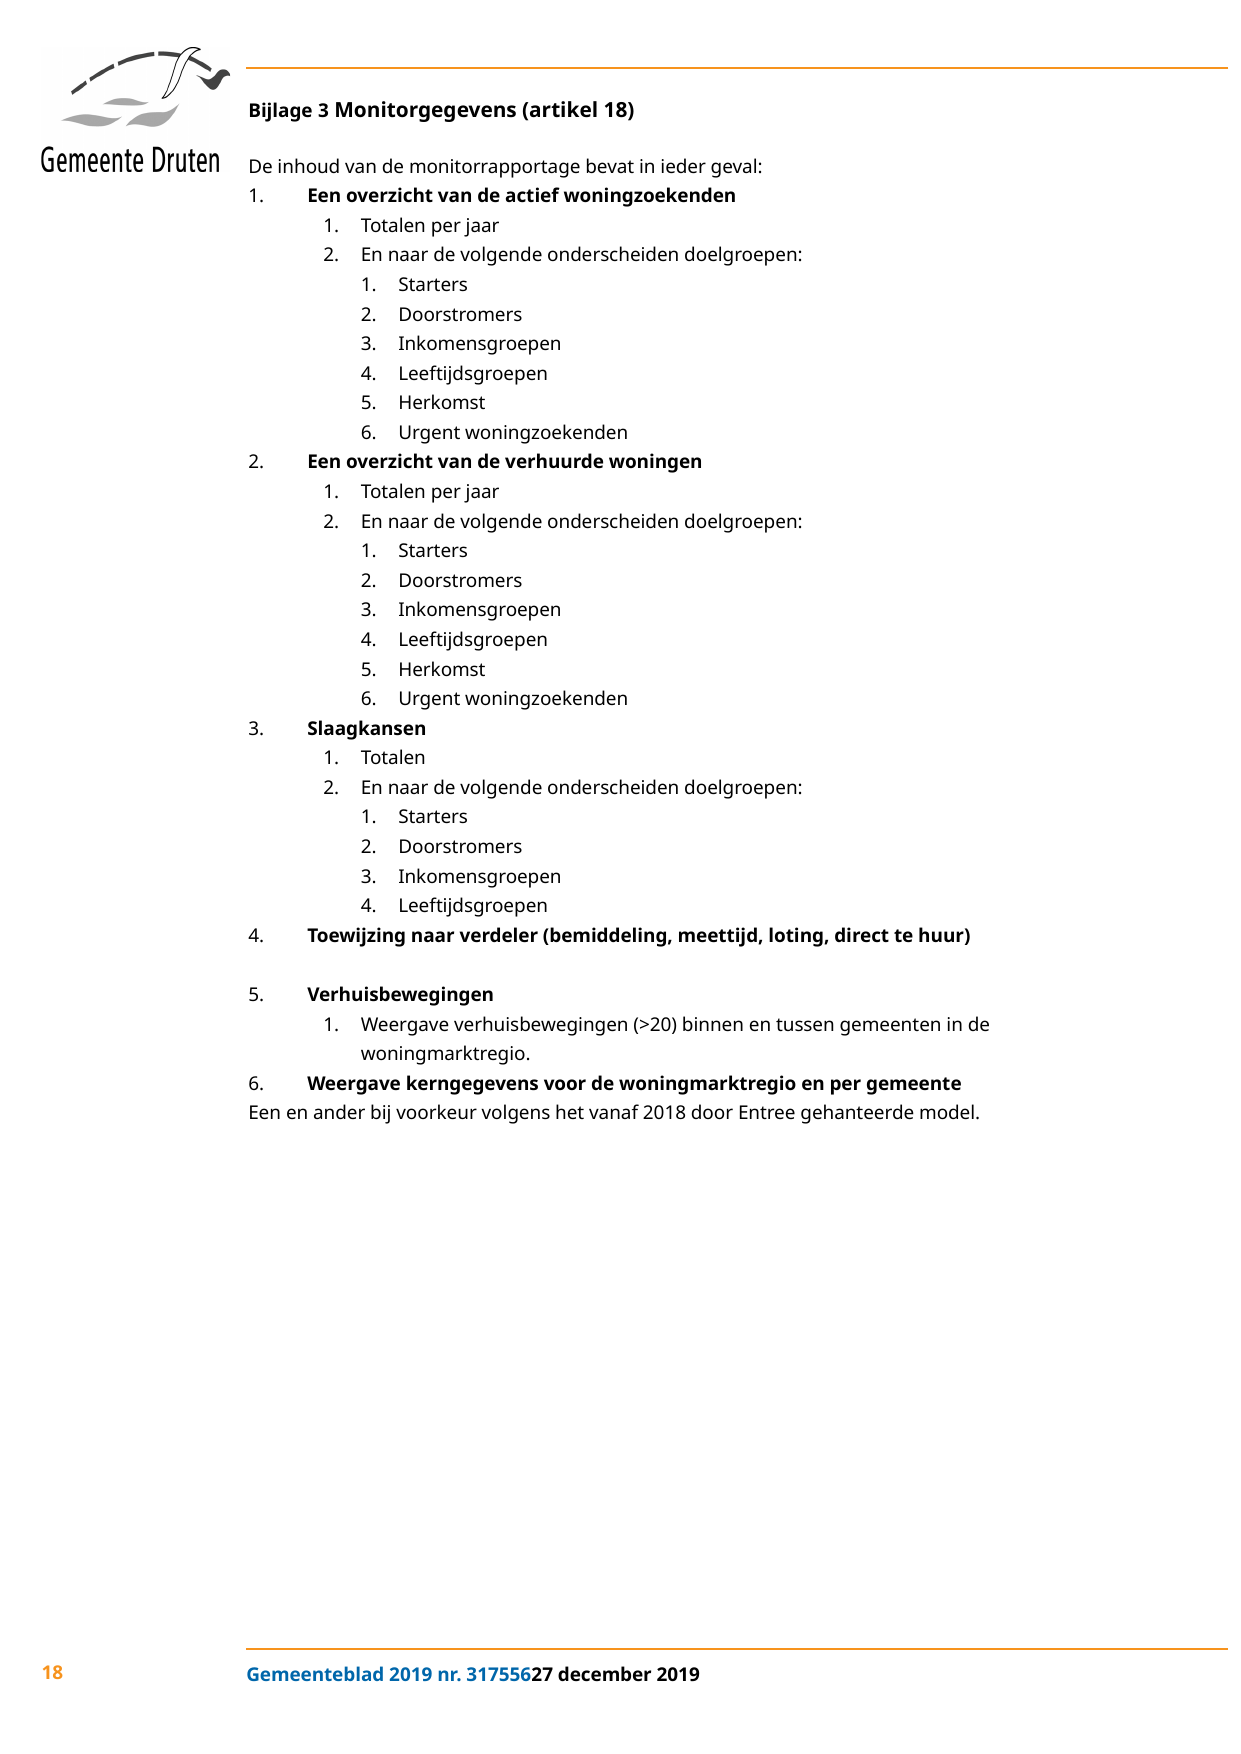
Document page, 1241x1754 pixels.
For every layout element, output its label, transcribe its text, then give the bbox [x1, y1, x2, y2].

list Doorstromers [361, 567, 1152, 593]
list Inkomensgroepen [361, 597, 1152, 622]
list Totalen per jaar [323, 212, 1152, 238]
list Starters [361, 804, 1152, 829]
list Inkomensgroepen [361, 330, 1152, 356]
list Starters [361, 537, 1152, 563]
picture [41, 47, 231, 172]
list Inkomensgroepen [361, 863, 1152, 889]
list Een overzicht van de actief woningzoekenden [248, 182, 1152, 208]
list Totalen [323, 744, 1152, 770]
list Weergave kerngegevens voor de woningmarktregio en per gemeente [248, 1070, 1152, 1096]
list Een overzicht van de verhuurde woningen [248, 449, 1152, 474]
list En naar de volgende onderscheiden doelgroepen: [323, 774, 1152, 800]
list Slaagkansen [248, 715, 1152, 741]
list Verhuisbewegingen [248, 981, 1152, 1007]
list Urgent woningzoekenden [361, 419, 1152, 445]
text De inhoud van de monitorrapportage bevat in ieder geval: [248, 153, 1152, 179]
list Doorstromers [361, 301, 1152, 327]
list Starters [361, 271, 1152, 297]
list Toewijzing naar verdeler (bemiddeling, meettijd, loting, direct te huur) [248, 922, 1152, 948]
list Urgent woningzoekenden [361, 685, 1152, 711]
list Leeftijdsgroepen [361, 892, 1152, 918]
list Weergave verhuisbewegingen (>20) binnen en tussen gemeenten in de woningmarktregio. [323, 1011, 1152, 1066]
list Herkomst [361, 389, 1152, 415]
list En naar de volgende onderscheiden doelgroepen: [323, 242, 1152, 267]
text Een en ander bij voorkeur volgens het vanaf 2018 door Entree gehanteerde model. [248, 1099, 1152, 1125]
list Totalen per jaar [323, 478, 1152, 504]
text Bijlage 3 Monitorgegevens (artikel 18) [248, 95, 1152, 123]
list En naar de volgende onderscheiden doelgroepen: [323, 508, 1152, 534]
list Leeftijdsgroepen [361, 626, 1152, 652]
list Herkomst [361, 656, 1152, 682]
list Doorstromers [361, 833, 1152, 859]
list Leeftijdsgroepen [361, 360, 1152, 386]
